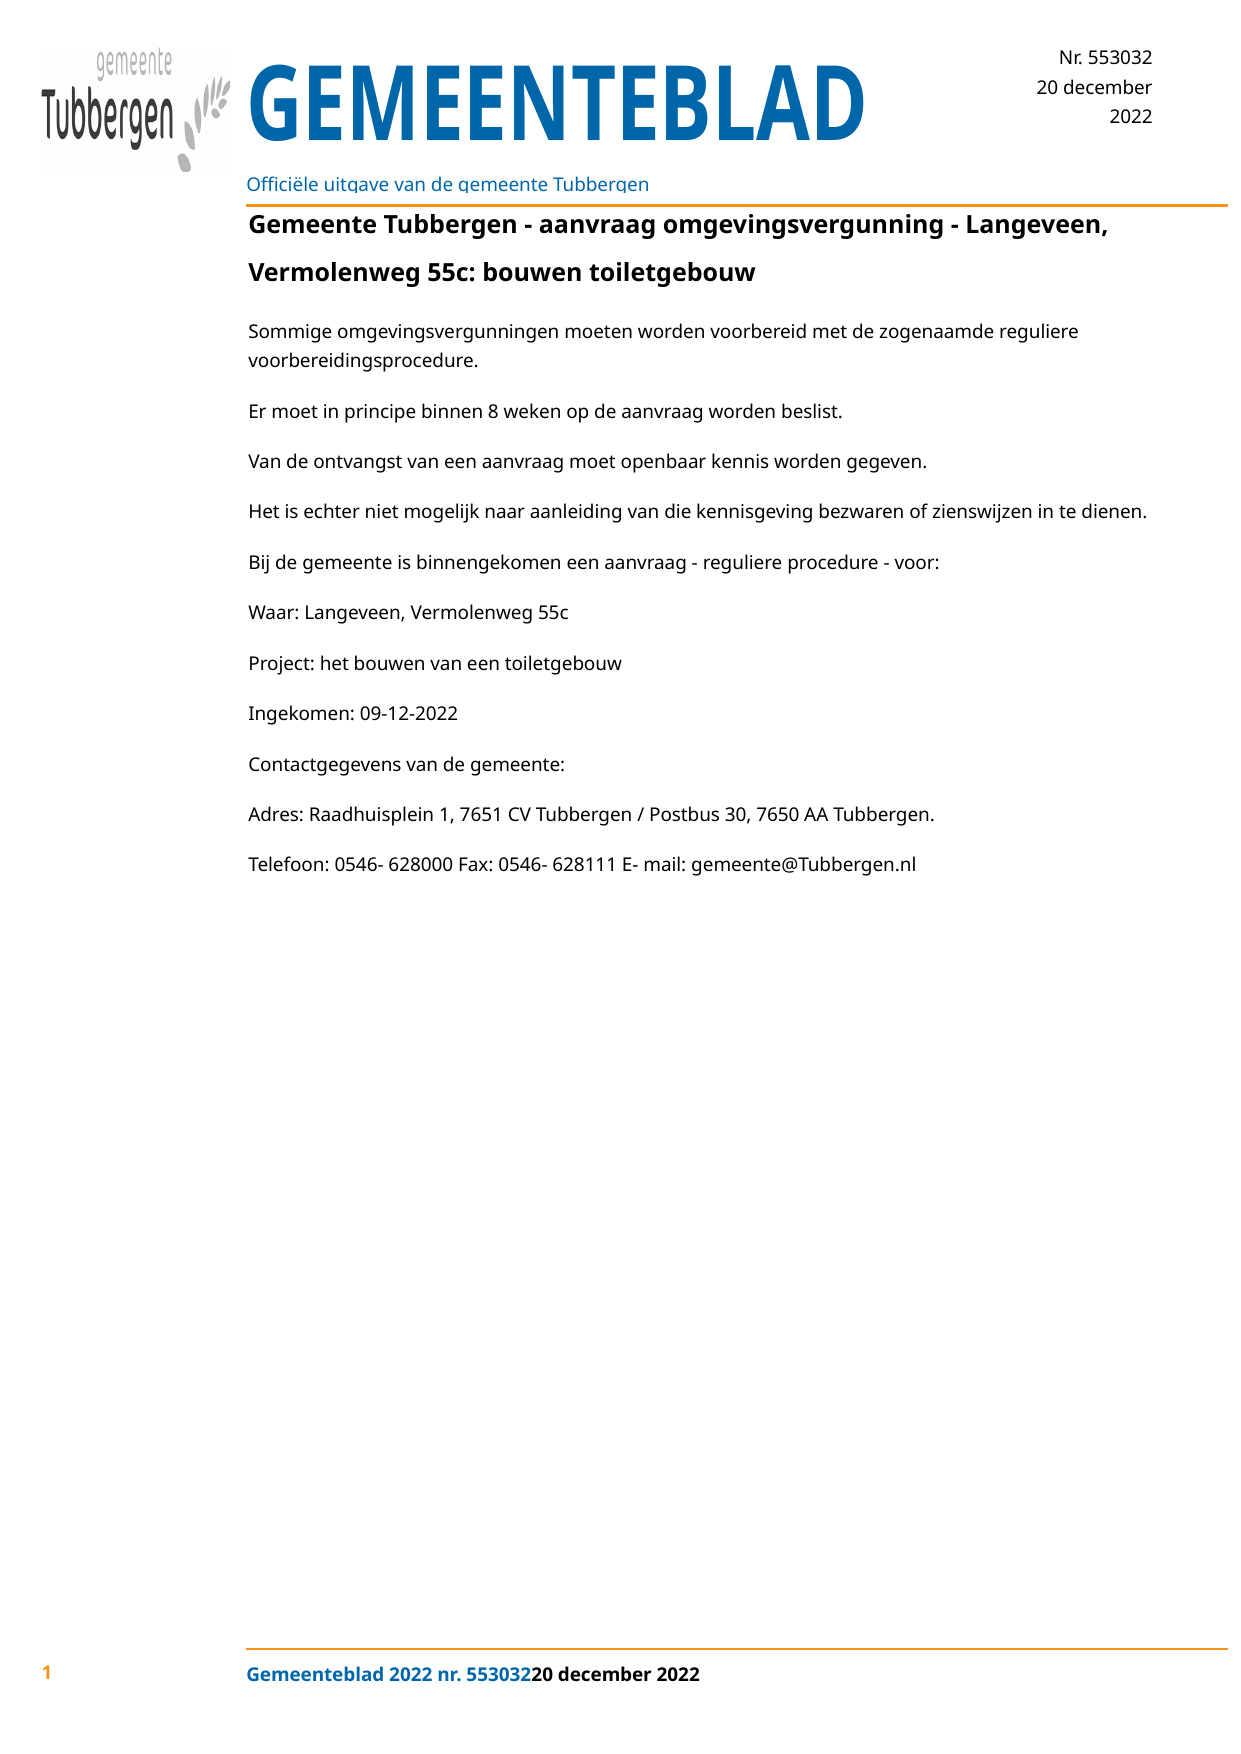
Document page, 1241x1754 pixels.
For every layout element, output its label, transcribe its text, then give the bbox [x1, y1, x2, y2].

text Bij de gemeente is binnengekomen een aanvraag - reguliere procedure - voor: [248, 549, 1152, 575]
text Ingekomen: 09-12-2022 [248, 700, 1152, 726]
text Het is echter niet mogelijk naar aanleiding van die kennisgeving bezwaren of zienswijzen in te dienen. [248, 499, 1152, 524]
text Gemeente Tubbergen - aanvraag omgevingsvergunning - Langeveen, Vermolenweg 55c: bouwen toiletgebouw [248, 207, 1152, 288]
text Project: het bouwen van een toiletgebouw [248, 650, 1152, 676]
text Er moet in principe binnen 8 weken op de aanvraag worden beslist. [248, 398, 1152, 424]
text Van de ontvangst van een aanvraag moet openbaar kennis worden gegeven. [248, 448, 1152, 474]
text Contactgegevens van de gemeente: [248, 751, 1152, 777]
text Adres: Raadhuisplein 1, 7651 CV Tubbergen / Postbus 30, 7650 AA Tubbergen. [248, 801, 1152, 827]
picture [41, 47, 231, 172]
text Telefoon: 0546- 628000 Fax: 0546- 628111 E- mail: gemeente@Tubbergen.nl [248, 852, 1152, 877]
text Sommige omgevingsvergunningen moeten worden voorbereid met de zogenaamde reguliere voorbereidingsprocedure. [248, 318, 1152, 373]
text Waar: Langeveen, Vermolenweg 55c [248, 599, 1152, 625]
